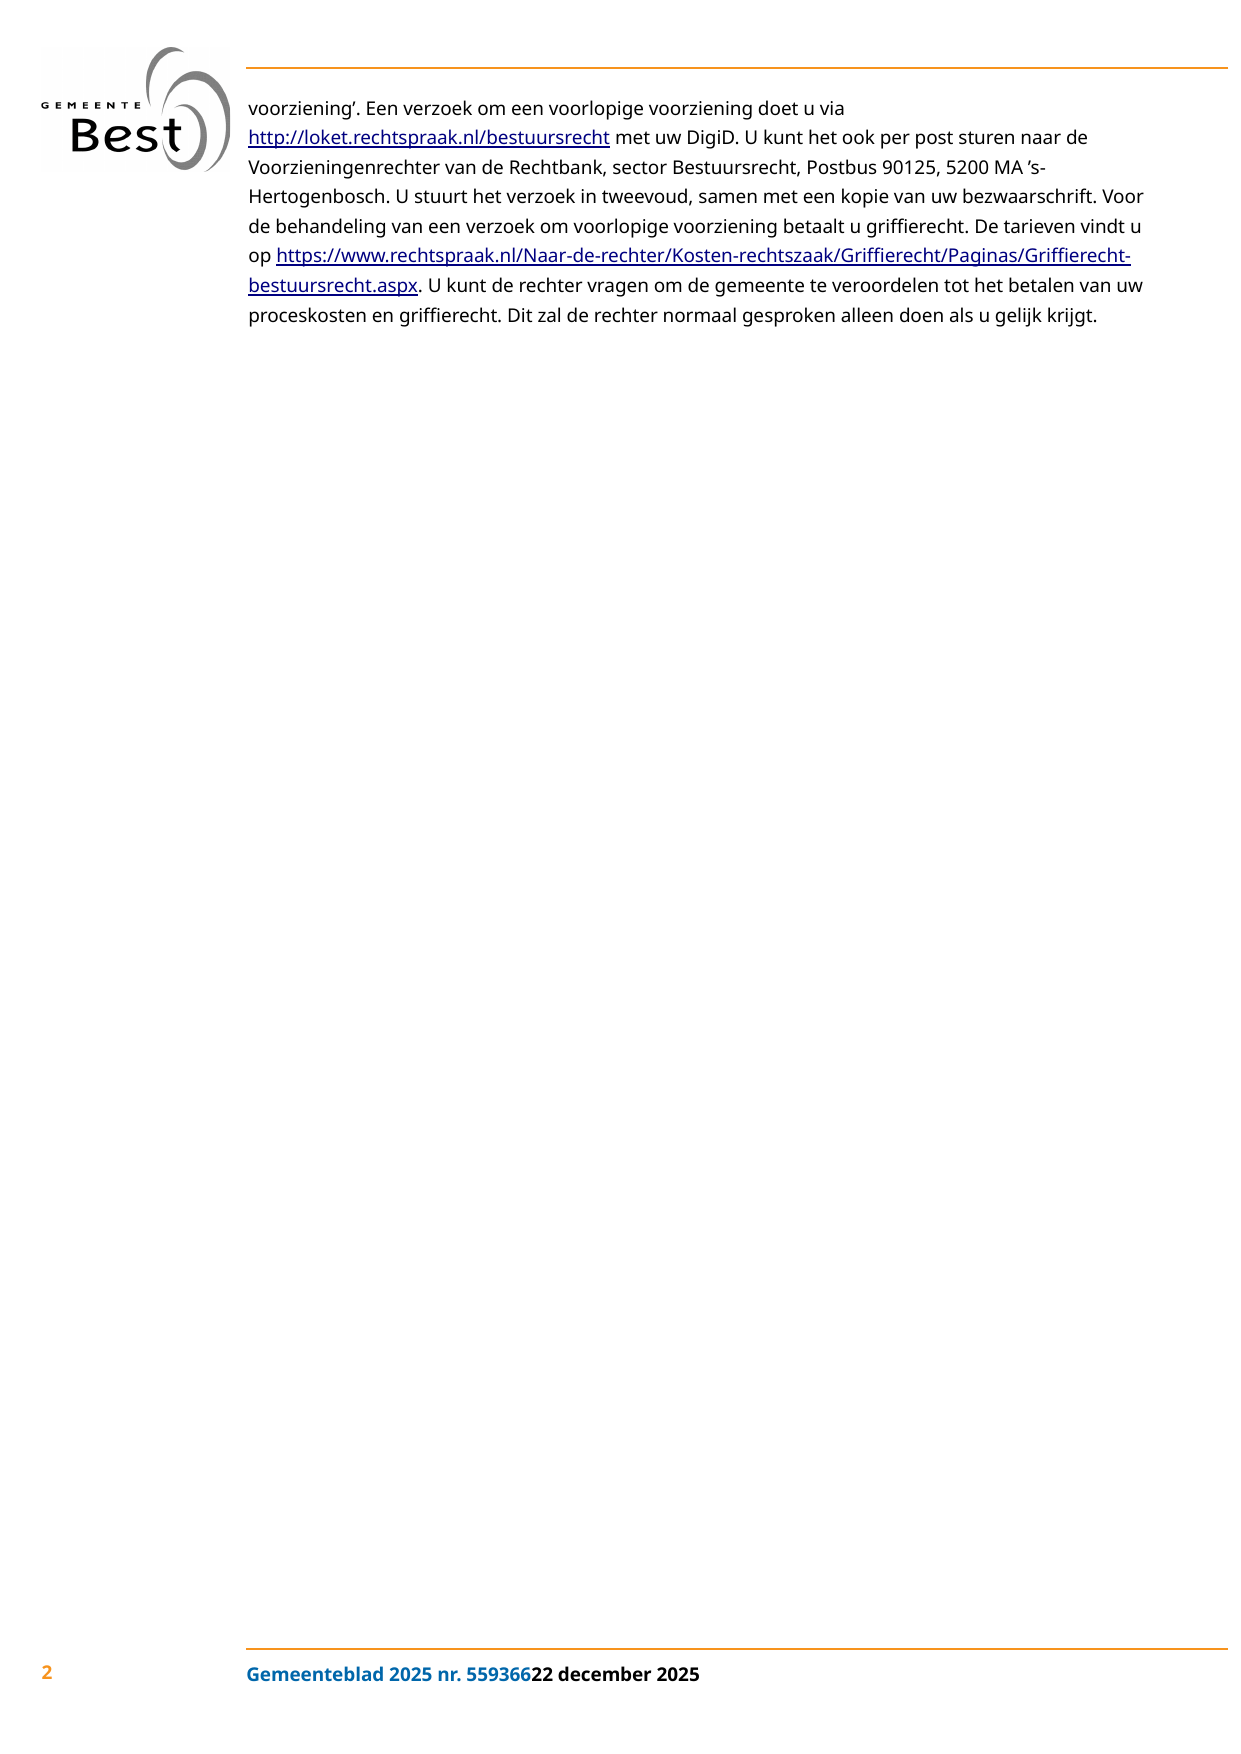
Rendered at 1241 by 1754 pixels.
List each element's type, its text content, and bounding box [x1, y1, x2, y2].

text voorziening’. Een verzoek om een voorlopige voorziening doet u via http://loket.rechtspraak.nl/bestuursrecht met uw DigiD. U kunt het ook per post sturen naar de Voorzieningenrechter van de Rechtbank, sector Bestuursrecht, Postbus 90125, 5200 MA ’s-Hertogenbosch. U stuurt het verzoek in tweevoud, samen met een kopie van uw bezwaarschrift. Voor de behandeling van een verzoek om voorlopige voorziening betaalt u griffierecht. De tarieven vindt u op https://www.rechtspraak.nl/Naar-de-rechter/Kosten-rechtszaak/Griffierecht/Paginas/Griffierecht-bestuursrecht.aspx. U kunt de rechter vragen om de gemeente te veroordelen tot het betalen van uw proceskosten en griffierecht. Dit zal de rechter normaal gesproken alleen doen als u gelijk krijgt. [248, 95, 1152, 328]
picture [41, 47, 231, 172]
